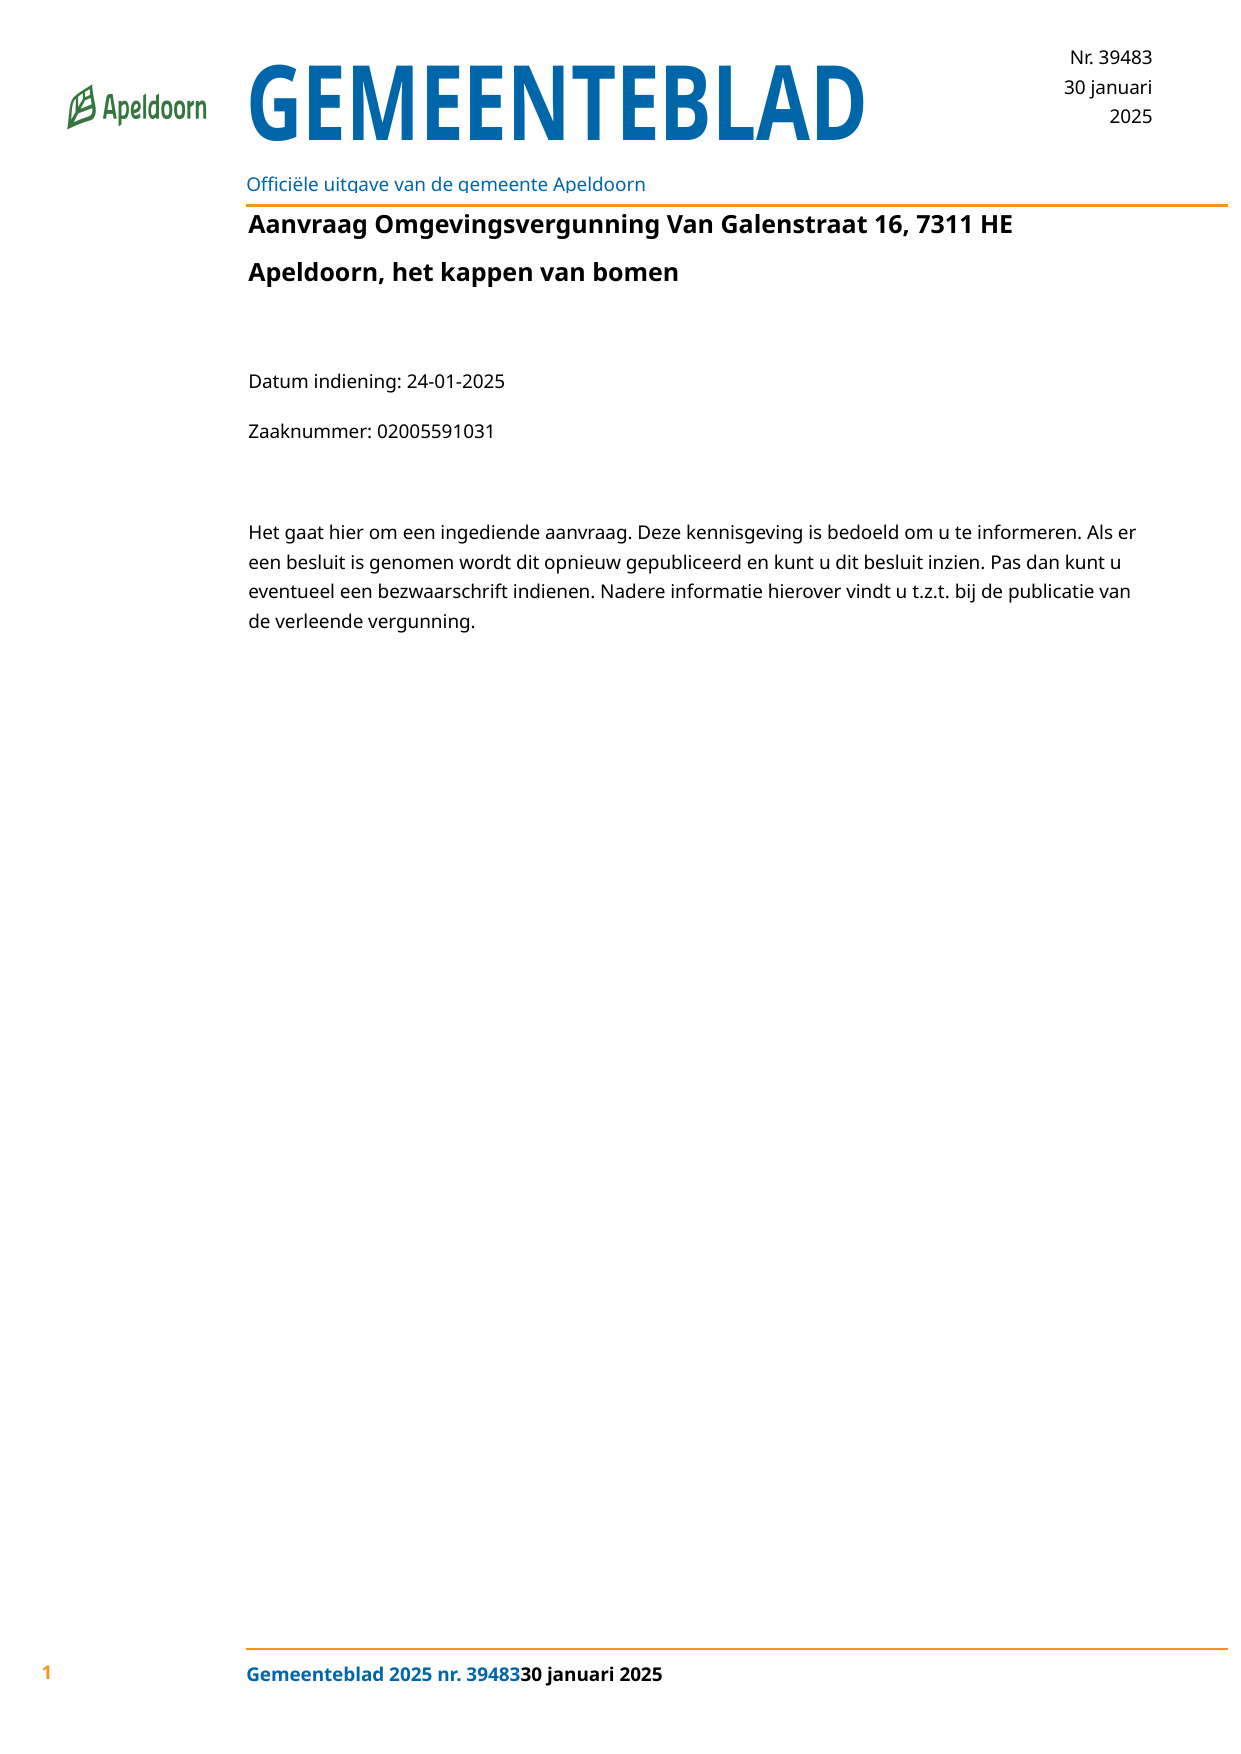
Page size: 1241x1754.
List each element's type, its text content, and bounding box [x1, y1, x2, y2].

text Zaaknummer: 02005591031 [248, 419, 1152, 444]
text Het gaat hier om een ingediende aanvraag. Deze kennisgeving is bedoeld om u te informeren. Als er een besluit is genomen wordt dit opnieuw gepubliceerd en kunt u dit besluit inzien. Pas dan kunt u eventueel een bezwaarschrift indienen. Nadere informatie hierover vindt u t.z.t. bij de publicatie van de verleende vergunning. [248, 519, 1152, 634]
text Aanvraag Omgevingsvergunning Van Galenstraat 16, 7311 HE Apeldoorn, het kappen van bomen [248, 207, 1152, 288]
picture [41, 47, 231, 172]
text Datum indiening: 24-01-2025 [248, 368, 1152, 394]
